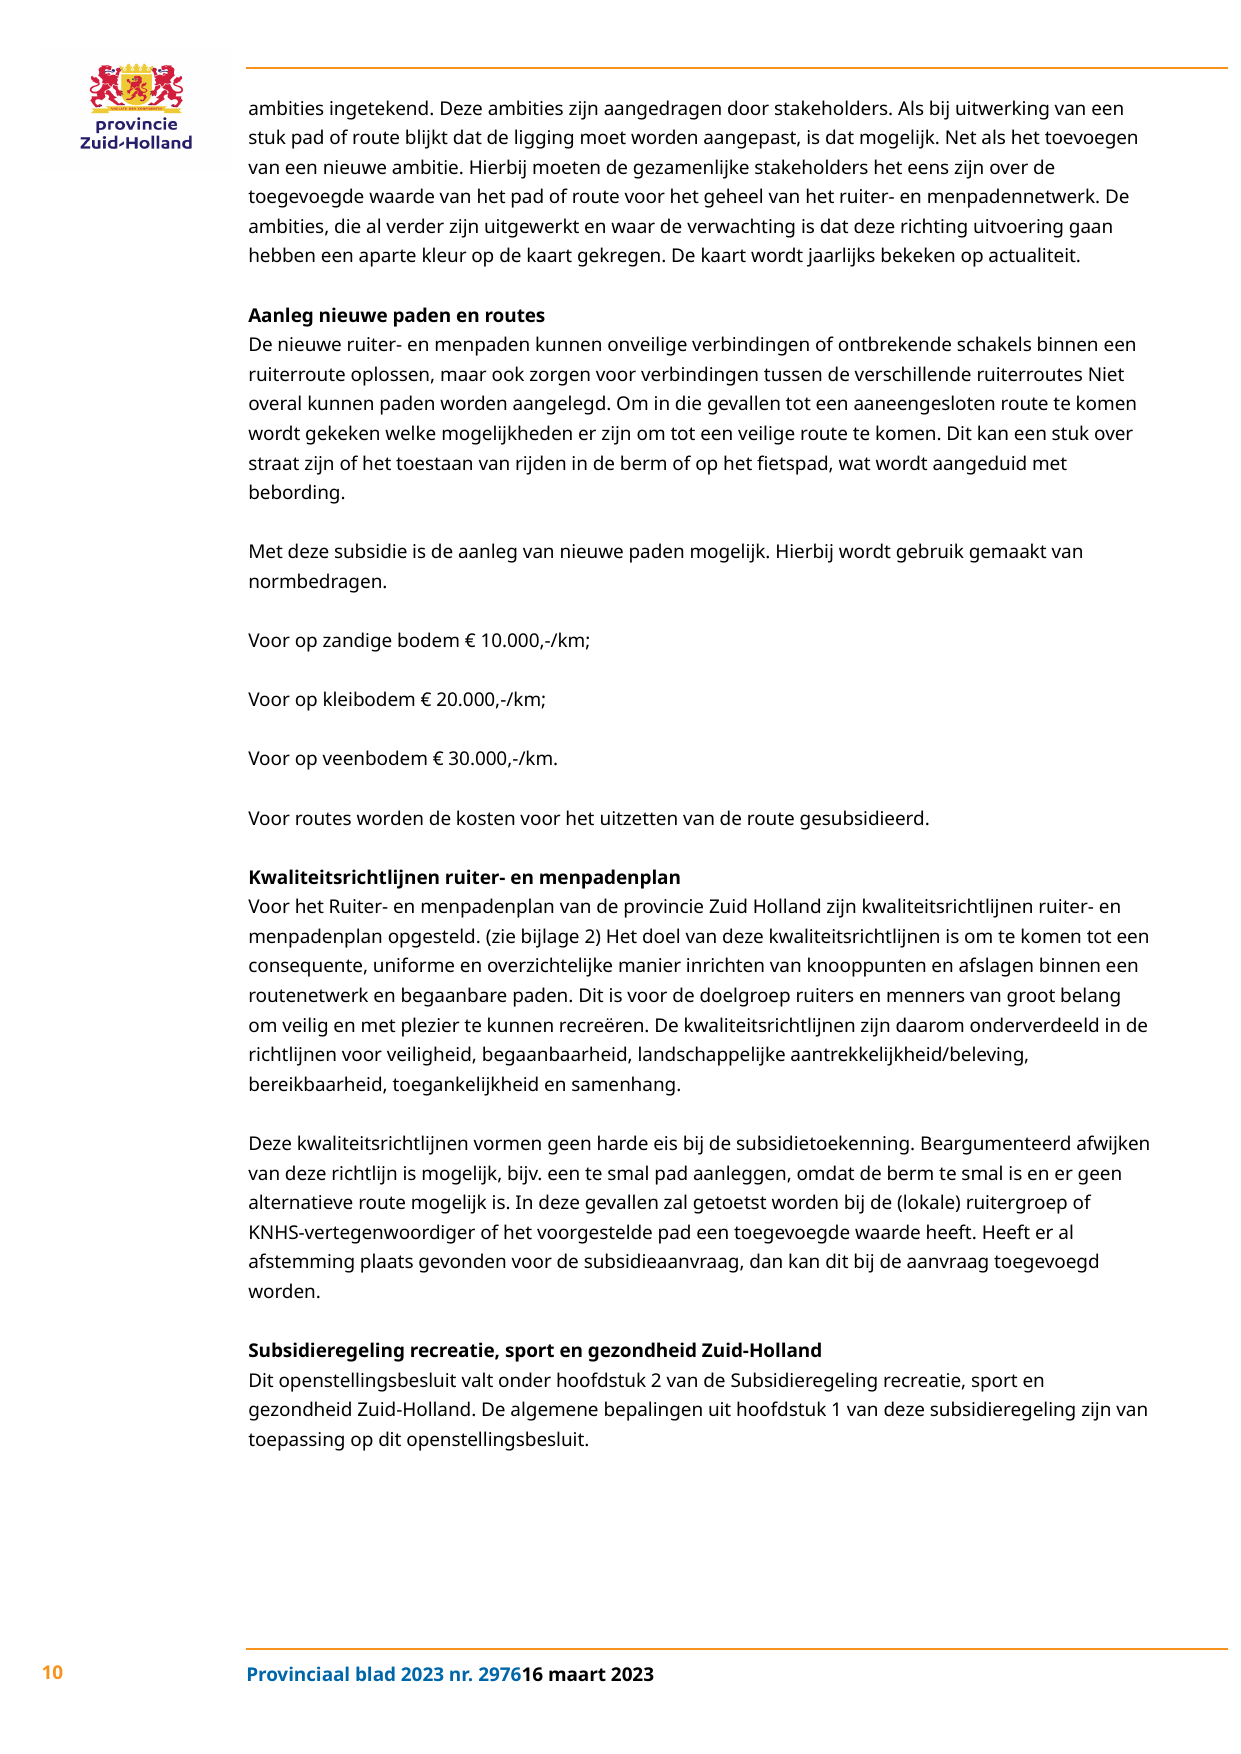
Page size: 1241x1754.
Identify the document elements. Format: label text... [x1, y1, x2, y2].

text Met deze subsidie is de aanleg van nieuwe paden mogelijk. Hierbij wordt gebruik gemaakt van normbedragen. [248, 538, 1152, 594]
text Dit openstellingsbesluit valt onder hoofdstuk 2 van de Subsidieregeling recreatie, sport en gezondheid Zuid-Holland. De algemene bepalingen uit hoofdstuk 1 van deze subsidieregeling zijn van toepassing op dit openstellingsbesluit. [248, 1367, 1152, 1452]
text De nieuwe ruiter- en menpaden kunnen onveilige verbindingen of ontbrekende schakels binnen een ruiterroute oplossen, maar ook zorgen voor verbindingen tussen de verschillende ruiterroutes Niet overal kunnen paden worden aangelegd. Om in die gevallen tot een aaneengesloten route te komen wordt gekeken welke mogelijkheden er zijn om tot een veilige route te komen. Dit kan een stuk over straat zijn of het toestaan van rijden in de berm of op het fietspad, wat wordt aangeduid met bebording. [248, 331, 1152, 505]
text Voor op zandige bodem € 10.000,-/km; [248, 627, 1152, 653]
picture [41, 47, 231, 172]
text ambities ingetekend. Deze ambities zijn aangedragen door stakeholders. Als bij uitwerking van een stuk pad of route blijkt dat de ligging moet worden aangepast, is dat mogelijk. Net als het toevoegen van een nieuwe ambitie. Hierbij moeten de gezamenlijke stakeholders het eens zijn over de toegevoegde waarde van het pad of route voor het geheel van het ruiter- en menpadennetwerk. De ambities, die al verder zijn uitgewerkt en waar de verwachting is dat deze richting uitvoering gaan hebben een aparte kleur op de kaart gekregen. De kaart wordt jaarlijks bekeken op actualiteit. [248, 95, 1152, 268]
text Voor routes worden de kosten voor het uitzetten van de route gesubsidieerd. [248, 805, 1152, 831]
text Subsidieregeling recreatie, sport en gezondheid Zuid-Holland [248, 1337, 1152, 1363]
text Voor op veenbodem € 30.000,-/km. [248, 746, 1152, 771]
text Voor het Ruiter- en menpadenplan van de provincie Zuid Holland zijn kwaliteitsrichtlijnen ruiter- en menpadenplan opgesteld. (zie bijlage 2) Het doel van deze kwaliteitsrichtlijnen is om te komen tot een consequente, uniforme en overzichtelijke manier inrichten van knooppunten en afslagen binnen een routenetwerk en begaanbare paden. Dit is voor de doelgroep ruiters en menners van groot belang om veilig en met plezier te kunnen recreëren. De kwaliteitsrichtlijnen zijn daarom onderverdeeld in de richtlijnen voor veiligheid, begaanbaarheid, landschappelijke aantrekkelijkheid/beleving, bereikbaarheid, toegankelijkheid en samenhang. [248, 893, 1152, 1097]
text Aanleg nieuwe paden en routes [248, 302, 1152, 328]
text Kwaliteitsrichtlijnen ruiter- en menpadenplan [248, 864, 1152, 890]
text Deze kwaliteitsrichtlijnen vormen geen harde eis bij de subsidietoekenning. Beargumenteerd afwijken van deze richtlijn is mogelijk, bijv. een te smal pad aanleggen, omdat de berm te smal is en er geen alternatieve route mogelijk is. In deze gevallen zal getoetst worden bij de (lokale) ruitergroep of KNHS-vertegenwoordiger of het voorgestelde pad een toegevoegde waarde heeft. Heeft er al afstemming plaats gevonden voor de subsidieaanvraag, dan kan dit bij de aanvraag toegevoegd worden. [248, 1130, 1152, 1304]
text Voor op kleibodem € 20.000,-/km; [248, 686, 1152, 712]
